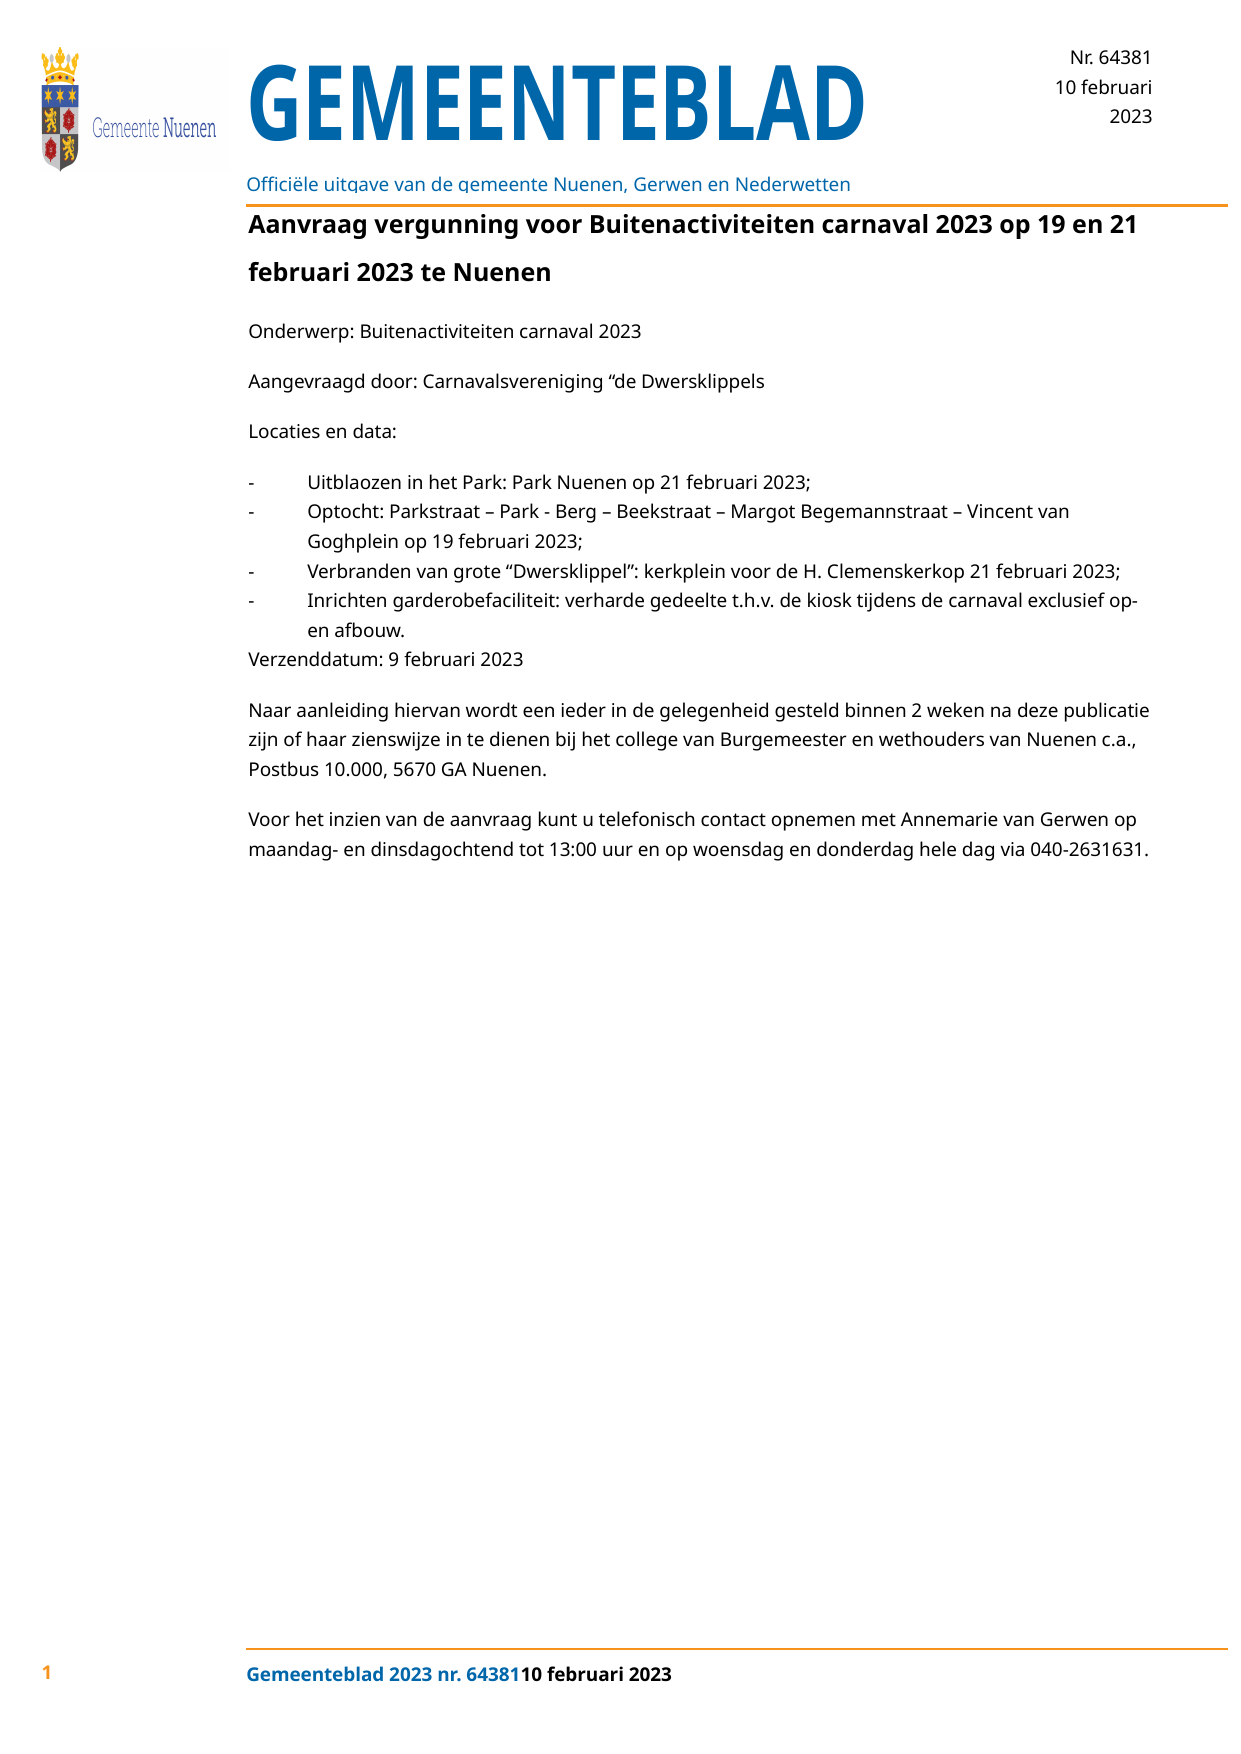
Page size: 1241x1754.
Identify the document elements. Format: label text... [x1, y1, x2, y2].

text Locaties en data: [248, 419, 1152, 444]
text Verzenddatum: 9 februari 2023 [248, 647, 1152, 672]
picture [41, 47, 231, 172]
text Onderwerp: Buitenactiviteiten carnaval 2023 [248, 318, 1152, 344]
list Uitblaozen in het Park: Park Nuenen op 21 februari 2023; [248, 469, 1152, 495]
text Voor het inzien van de aanvraag kunt u telefonisch contact opnemen met Annemarie van Gerwen op maandag- en dinsdagochtend tot 13:00 uur en op woensdag en donderdag hele dag via 040-2631631. [248, 807, 1152, 862]
text Naar aanleiding hiervan wordt een ieder in de gelegenheid gesteld binnen 2 weken na deze publicatie zijn of haar zienswijze in te dienen bij het college van Burgemeester en wethouders van Nuenen c.a., Postbus 10.000, 5670 GA Nuenen. [248, 697, 1152, 782]
list Inrichten garderobefaciliteit: verharde gedeelte t.h.v. de kiosk tijdens de carnaval exclusief op- en afbouw. [248, 587, 1152, 643]
text Aanvraag vergunning voor Buitenactiviteiten carnaval 2023 op 19 en 21 februari 2023 te Nuenen [248, 207, 1152, 288]
list Optocht: Parkstraat – Park - Berg – Beekstraat – Margot Begemannstraat – Vincent van Goghplein op 19 februari 2023; [248, 499, 1152, 554]
list Verbranden van grote “Dwersklippel”: kerkplein voor de H. Clemenskerkop 21 februari 2023; [248, 558, 1152, 584]
text Aangevraagd door: Carnavalsvereniging “de Dwersklippels [248, 368, 1152, 394]
